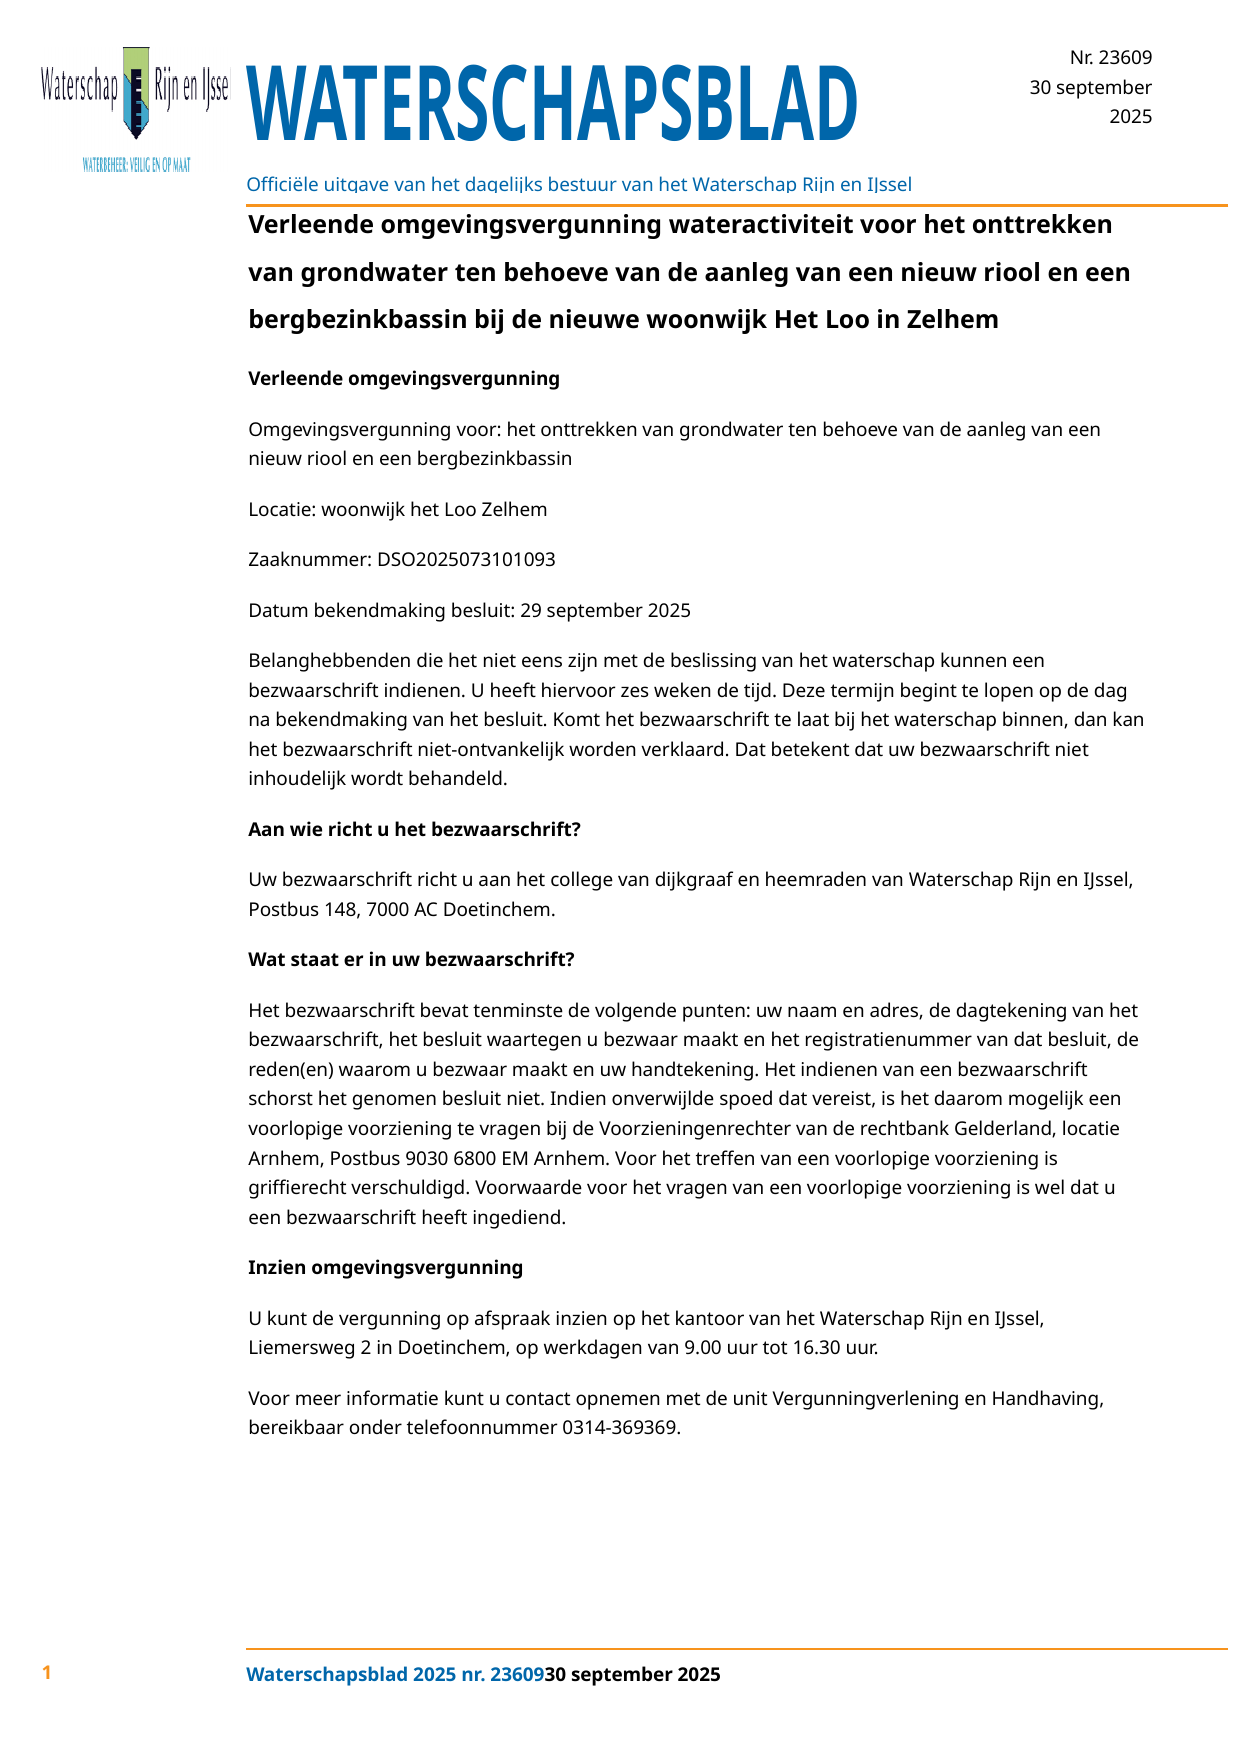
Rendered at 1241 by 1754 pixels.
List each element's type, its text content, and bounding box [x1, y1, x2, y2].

text Locatie: woonwijk het Loo Zelhem [248, 496, 1152, 522]
text Datum bekendmaking besluit: 29 september 2025 [248, 597, 1152, 622]
text Uw bezwaarschrift richt u aan het college van dijkgraaf en heemraden van Waterschap Rijn en IJssel, Postbus 148, 7000 AC Doetinchem. [248, 866, 1152, 922]
picture [41, 47, 231, 172]
text Verleende omgevingsvergunning [248, 366, 1152, 391]
text Zaaknummer: DSO2025073101093 [248, 546, 1152, 572]
text Voor meer informatie kunt u contact opnemen met de unit Vergunningverlening en Handhaving, bereikbaar onder telefoonnummer 0314-369369. [248, 1385, 1152, 1440]
text Aan wie richt u het bezwaarschrift? [248, 816, 1152, 842]
text Inzien omgevingsvergunning [248, 1254, 1152, 1280]
text Omgevingsvergunning voor: het onttrekken van grondwater ten behoeve van de aanleg van een nieuw riool en een bergbezinkbassin [248, 416, 1152, 471]
text Wat staat er in uw bezwaarschrift? [248, 946, 1152, 972]
text Belanghebbenden die het niet eens zijn met de beslissing van het waterschap kunnen een bezwaarschrift indienen. U heeft hiervoor zes weken de tijd. Deze termijn begint te lopen op de dag na bekendmaking van het besluit. Komt het bezwaarschrift te laat bij het waterschap binnen, dan kan het bezwaarschrift niet-ontvankelijk worden verklaard. Dat betekent dat uw bezwaarschrift niet inhoudelijk wordt behandeld. [248, 647, 1152, 791]
text Het bezwaarschrift bevat tenminste de volgende punten: uw naam en adres, de dagtekening van het bezwaarschrift, het besluit waartegen u bezwaar maakt en het registratienummer van dat besluit, de reden(en) waarom u bezwaar maakt en uw handtekening. Het indienen van een bezwaarschrift schorst het genomen besluit niet. Indien onverwijlde spoed dat vereist, is het daarom mogelijk een voorlopige voorziening te vragen bij de Voorzieningenrechter van de rechtbank Gelderland, locatie Arnhem, Postbus 9030 6800 EM Arnhem. Voor het treffen van een voorlopige voorziening is griffierecht verschuldigd. Voorwaarde voor het vragen van een voorlopige voorziening is wel dat u een bezwaarschrift heeft ingediend. [248, 997, 1152, 1229]
text Verleende omgevingsvergunning wateractiviteit voor het onttrekken van grondwater ten behoeve van de aanleg van een nieuw riool en een bergbezinkbassin bij de nieuwe woonwijk Het Loo in Zelhem [248, 207, 1152, 336]
text U kunt de vergunning op afspraak inzien op het kantoor van het Waterschap Rijn en IJssel, Liemersweg 2 in Doetinchem, op werkdagen van 9.00 uur tot 16.30 uur. [248, 1305, 1152, 1360]
